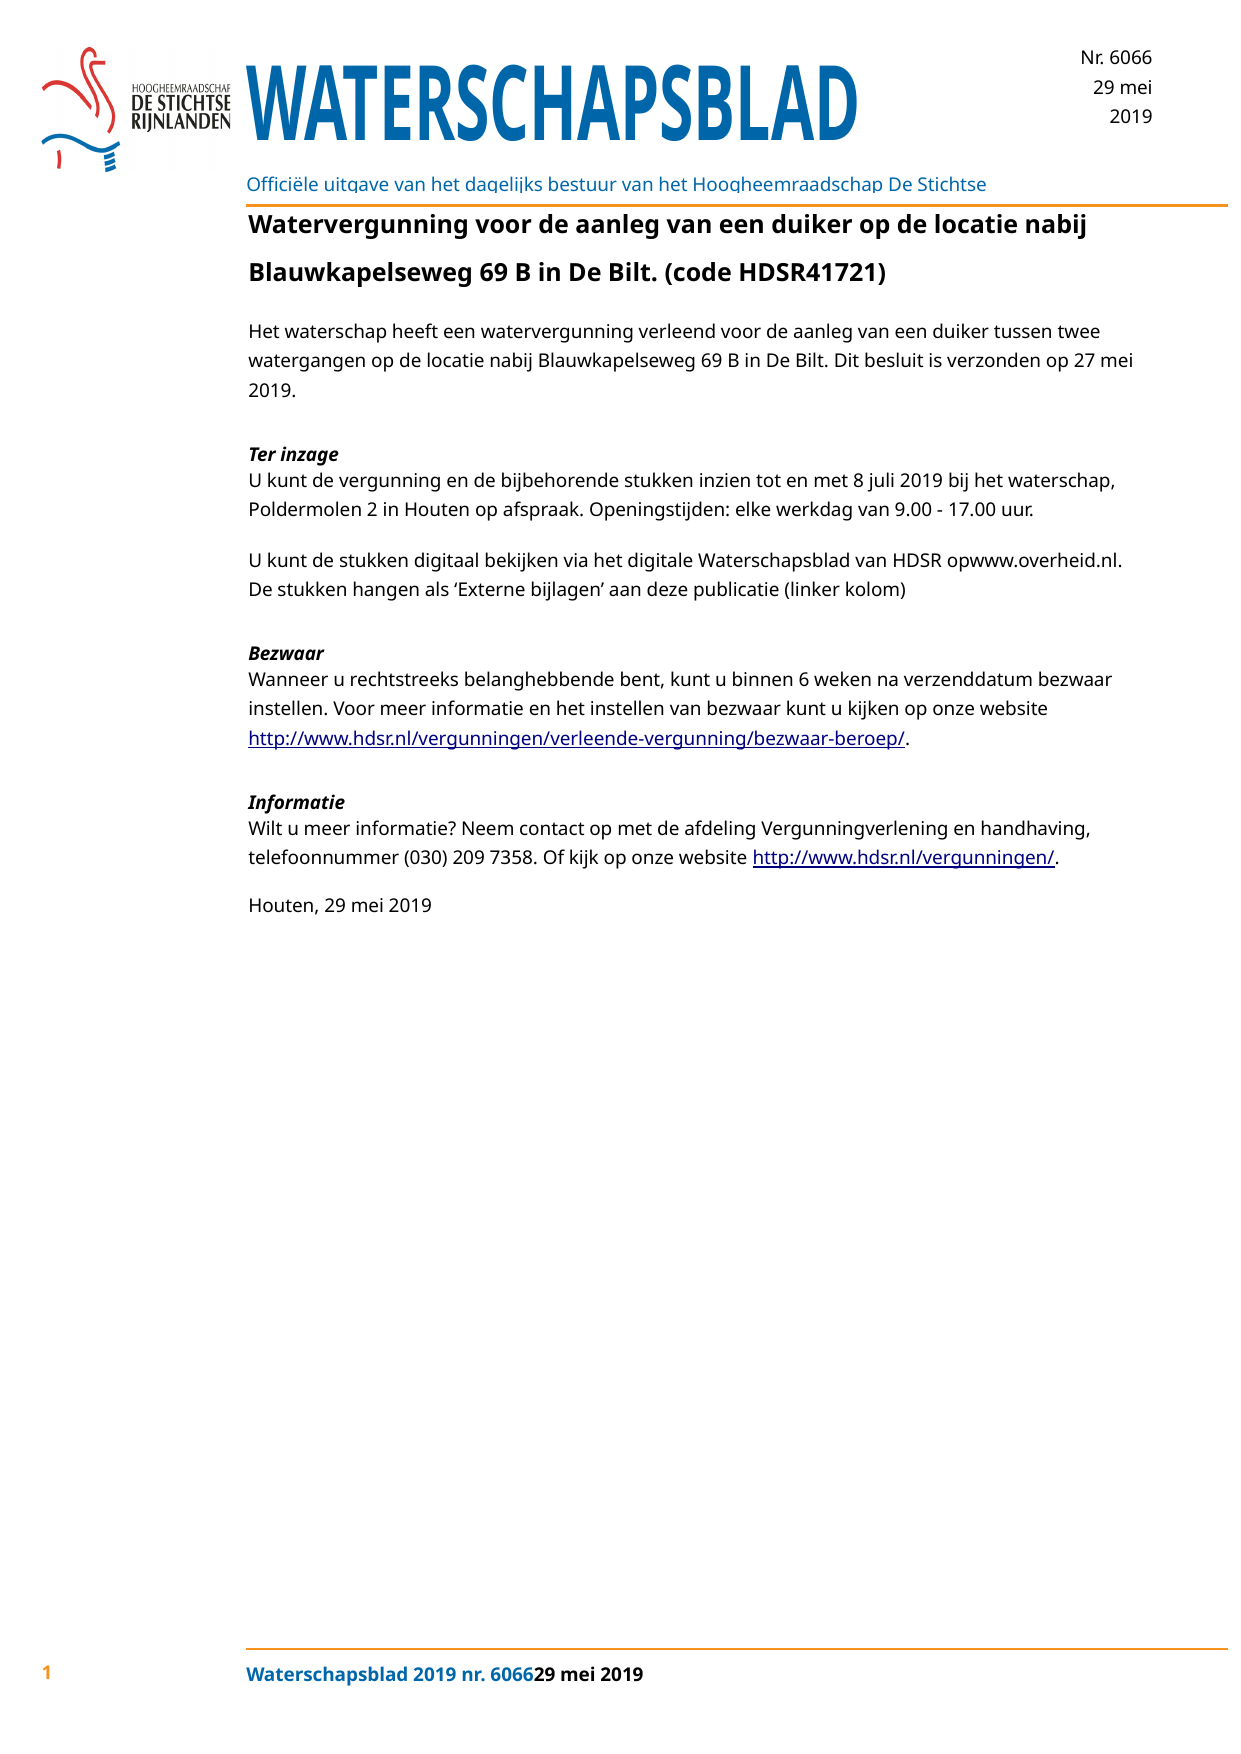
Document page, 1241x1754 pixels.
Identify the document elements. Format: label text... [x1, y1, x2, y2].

text Bezwaar [248, 640, 1152, 666]
text U kunt de vergunning en de bijbehorende stukken inzien tot en met 8 juli 2019 bij het waterschap, Poldermolen 2 in Houten op afspraak. Openingstijden: elke werkdag van 9.00 - 17.00 uur. [248, 467, 1152, 522]
text Het waterschap heeft een watervergunning verleend voor de aanleg van een duiker tussen twee watergangen op de locatie nabij Blauwkapelseweg 69 B in De Bilt. Dit besluit is verzonden op 27 mei 2019. [248, 318, 1152, 403]
text Wilt u meer informatie? Neem contact op met de afdeling Vergunningverlening en handhaving, telefoonnummer (030) 209 7358. Of kijk op onze website http://www.hdsr.nl/vergunningen/. [248, 815, 1152, 870]
text Houten, 29 mei 2019 [248, 892, 1152, 918]
text U kunt de stukken digitaal bekijken via het digitale Waterschapsblad van HDSR opwww.overheid.nl. De stukken hangen als ‘Externe bijlagen’ aan deze publicatie (linker kolom) [248, 547, 1152, 602]
text Watervergunning voor de aanleg van een duiker op de locatie nabij Blauwkapelseweg 69 B in De Bilt. (code HDSR41721) [248, 207, 1152, 288]
text Informatie [248, 789, 1152, 815]
text Wanneer u rechtstreeks belanghebbende bent, kunt u binnen 6 weken na verzenddatum bezwaar instellen. Voor meer informatie en het instellen van bezwaar kunt u kijken op onze website http://www.hdsr.nl/vergunningen/verleende-vergunning/bezwaar-beroep/. [248, 666, 1152, 751]
text Ter inzage [248, 441, 1152, 467]
picture [41, 47, 231, 172]
